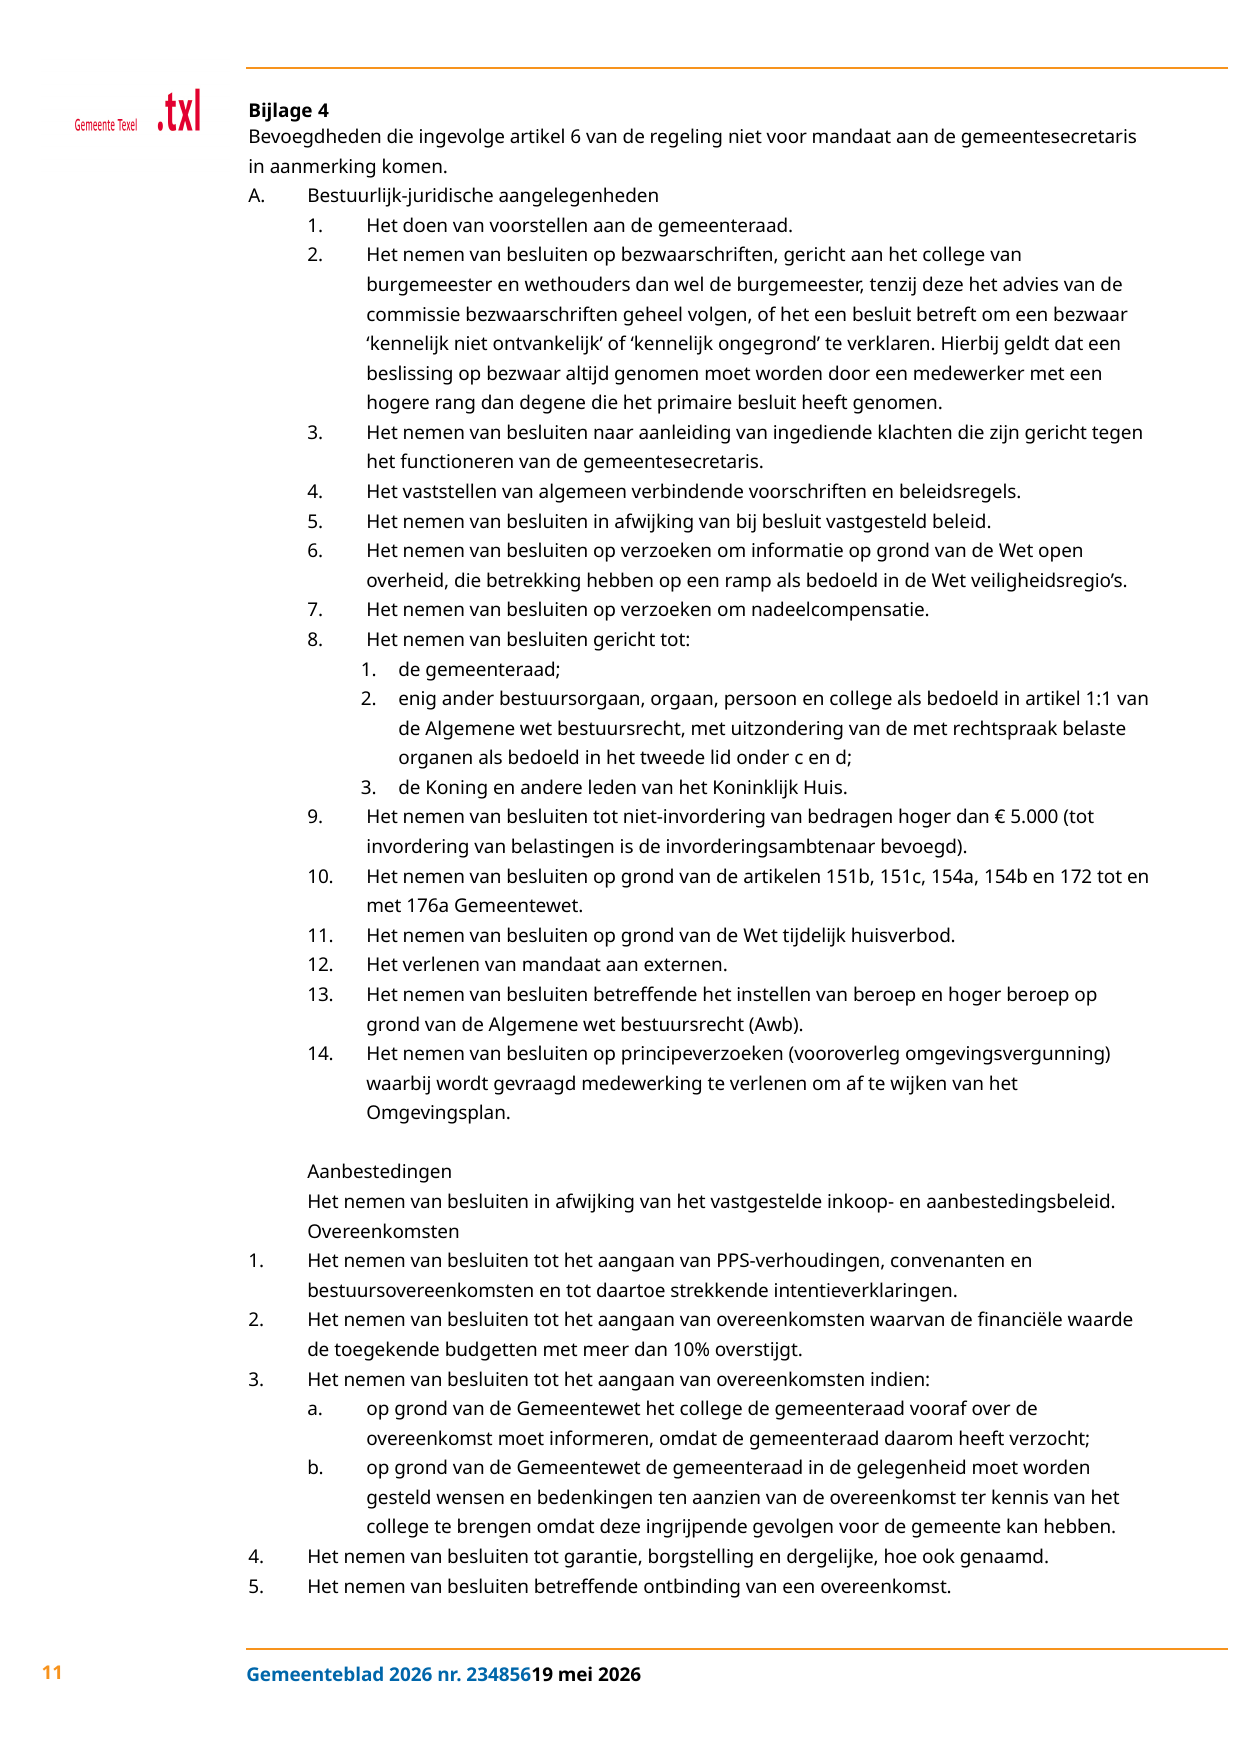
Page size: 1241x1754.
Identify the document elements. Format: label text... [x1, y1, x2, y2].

text Bevoegdheden die ingevolge artikel 6 van de regeling niet voor mandaat aan de gemeentesecretaris in aanmerking komen. [248, 123, 1152, 179]
list de gemeenteraad; [361, 656, 1152, 682]
list op grond van de Gemeentewet het college de gemeenteraad vooraf over de overeenkomst moet informeren, omdat de gemeenteraad daarom heeft verzocht; [307, 1395, 1152, 1451]
list enig ander bestuursorgaan, orgaan, persoon en college als bedoeld in artikel 1:1 van de Algemene wet bestuursrecht, met uitzondering van de met rechtspraak belaste organen als bedoeld in het tweede lid onder c en d; [361, 685, 1152, 770]
list Het nemen van besluiten in afwijking van bij besluit vastgesteld beleid. [307, 508, 1152, 534]
picture [41, 47, 231, 172]
list Het nemen van besluiten tot garantie, borgstelling en dergelijke, hoe ook genaamd. [248, 1543, 1152, 1569]
list Bestuurlijk-juridische aangelegenheden [248, 182, 1152, 208]
text Bijlage 4 [248, 95, 1152, 123]
list Het nemen van besluiten betreffende ontbinding van een overeenkomst. [248, 1573, 1152, 1599]
list Het nemen van besluiten op verzoeken om nadeelcompensatie. [307, 597, 1152, 622]
list Aanbestedingen [248, 1159, 1152, 1184]
list Het vaststellen van algemeen verbindende voorschriften en beleidsregels. [307, 478, 1152, 504]
list op grond van de Gemeentewet de gemeenteraad in de gelegenheid moet worden gesteld wensen en bedenkingen ten aanzien van de overeenkomst ter kennis van het college te brengen omdat deze ingrijpende gevolgen voor de gemeente kan hebben. [307, 1454, 1152, 1539]
list Het nemen van besluiten naar aanleiding van ingediende klachten die zijn gericht tegen het functioneren van de gemeentesecretaris. [307, 419, 1152, 474]
list Het doen van voorstellen aan de gemeenteraad. [307, 212, 1152, 238]
list Het nemen van besluiten op principeverzoeken (vooroverleg omgevingsvergunning) waarbij wordt gevraagd medewerking te verlenen om af te wijken van het Omgevingsplan. [307, 1040, 1152, 1125]
list Het nemen van besluiten gericht tot: [307, 626, 1152, 652]
list Het verlenen van mandaat aan externen. [307, 952, 1152, 977]
list Het nemen van besluiten tot het aangaan van overeenkomsten indien: [248, 1366, 1152, 1392]
list Het nemen van besluiten op bezwaarschriften, gericht aan het college van burgemeester en wethouders dan wel de burgemeester, tenzij deze het advies van de commissie bezwaarschriften geheel volgen, of het een besluit betreft om een bezwaar ‘kennelijk niet ontvankelijk’ of ‘kennelijk ongegrond’ te verklaren. Hierbij geldt dat een beslissing op bezwaar altijd genomen moet worden door een medewerker met een hogere rang dan degene die het primaire besluit heeft genomen. [307, 242, 1152, 415]
list Het nemen van besluiten in afwijking van het vastgestelde inkoop- en aanbestedingsbeleid. [248, 1188, 1152, 1214]
list Het nemen van besluiten tot het aangaan van overeenkomsten waarvan de financiële waarde de toegekende budgetten met meer dan 10% overstijgt. [248, 1307, 1152, 1362]
list Het nemen van besluiten tot niet-invordering van bedragen hoger dan € 5.000 (tot invordering van belastingen is de invorderingsambtenaar bevoegd). [307, 804, 1152, 859]
list Het nemen van besluiten op grond van de Wet tijdelijk huisverbod. [307, 922, 1152, 948]
list Overeenkomsten [248, 1218, 1152, 1244]
list Het nemen van besluiten tot het aangaan van PPS-verhoudingen, convenanten en bestuursovereenkomsten en tot daartoe strekkende intentieverklaringen. [248, 1247, 1152, 1303]
list Het nemen van besluiten op grond van de artikelen 151b, 151c, 154a, 154b en 172 tot en met 176a Gemeentewet. [307, 863, 1152, 918]
list Het nemen van besluiten op verzoeken om informatie op grond van de Wet open overheid, die betrekking hebben op een ramp als bedoeld in de Wet veiligheidsregio’s. [307, 537, 1152, 593]
list Het nemen van besluiten betreffende het instellen van beroep en hoger beroep op grond van de Algemene wet bestuursrecht (Awb). [307, 981, 1152, 1037]
list de Koning en andere leden van het Koninklijk Huis. [361, 774, 1152, 800]
